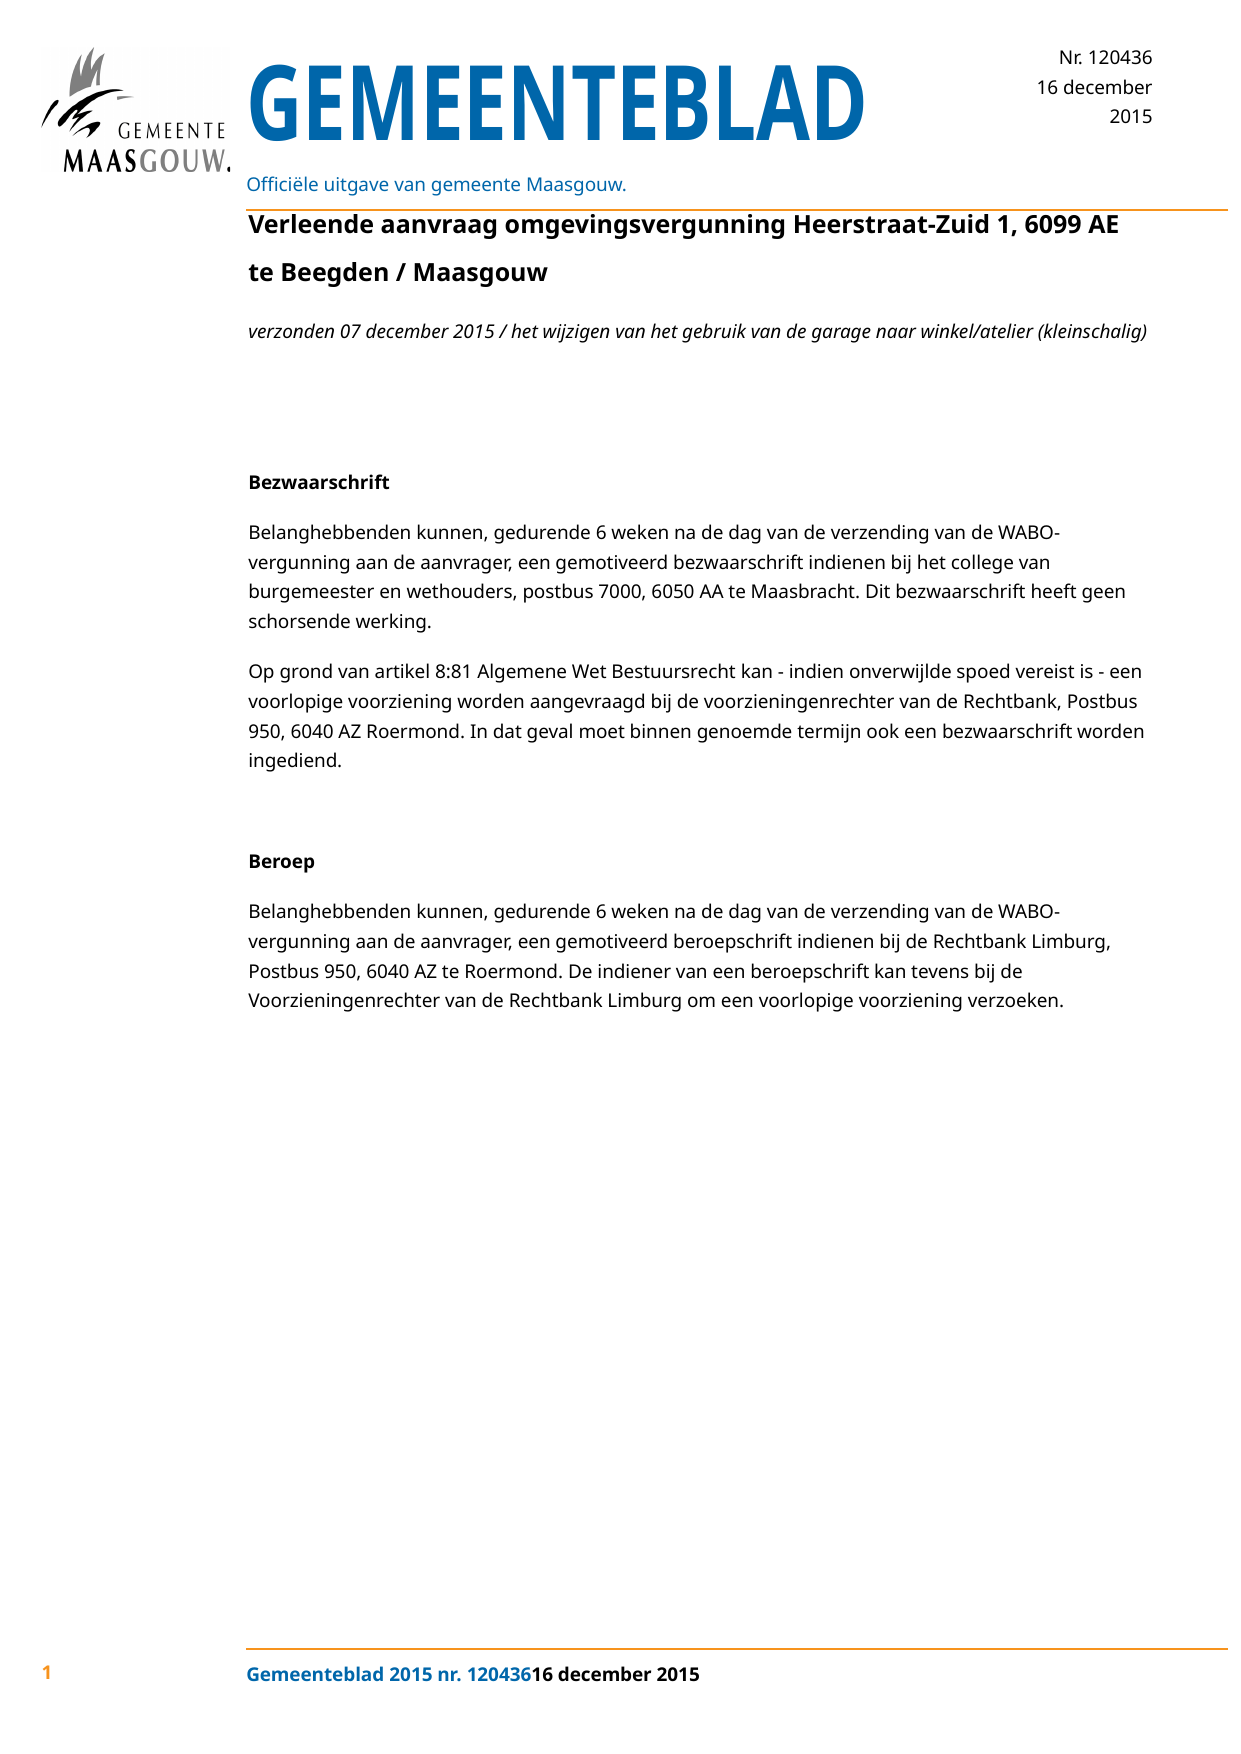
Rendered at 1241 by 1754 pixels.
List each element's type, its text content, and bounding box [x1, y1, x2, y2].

text Belanghebbenden kunnen, gedurende 6 weken na de dag van de verzending van de WABO-vergunning aan de aanvrager, een gemotiveerd bezwaarschrift indienen bij het college van burgemeester en wethouders, postbus 7000, 6050 AA te Maasbracht. Dit bezwaarschrift heeft geen schorsende werking. [248, 519, 1152, 634]
text Belanghebbenden kunnen, gedurende 6 weken na de dag van de verzending van de WABO-vergunning aan de aanvrager, een gemotiveerd beroepschrift indienen bij de Rechtbank Limburg, Postbus 950, 6040 AZ te Roermond. De indiener van een beroepschrift kan tevens bij de Voorzieningenrechter van de Rechtbank Limburg om een voorlopige voorziening verzoeken. [248, 899, 1152, 1013]
picture [41, 47, 231, 172]
text verzonden 07 december 2015 / het wijzigen van het gebruik van de garage naar winkel/atelier (kleinschalig) [248, 318, 1152, 344]
text Bezwaarschrift [248, 469, 1152, 495]
text Verleende aanvraag omgevingsvergunning Heerstraat-Zuid 1, 6099 AE te Beegden / Maasgouw [248, 211, 1152, 288]
text Beroep [248, 848, 1152, 874]
text Op grond van artikel 8:81 Algemene Wet Bestuursrecht kan - indien onverwijlde spoed vereist is - een voorlopige voorziening worden aangevraagd bij de voorzieningenrechter van de Rechtbank, Postbus 950, 6040 AZ Roermond. In dat geval moet binnen genoemde termijn ook een bezwaarschrift worden ingediend. [248, 659, 1152, 773]
